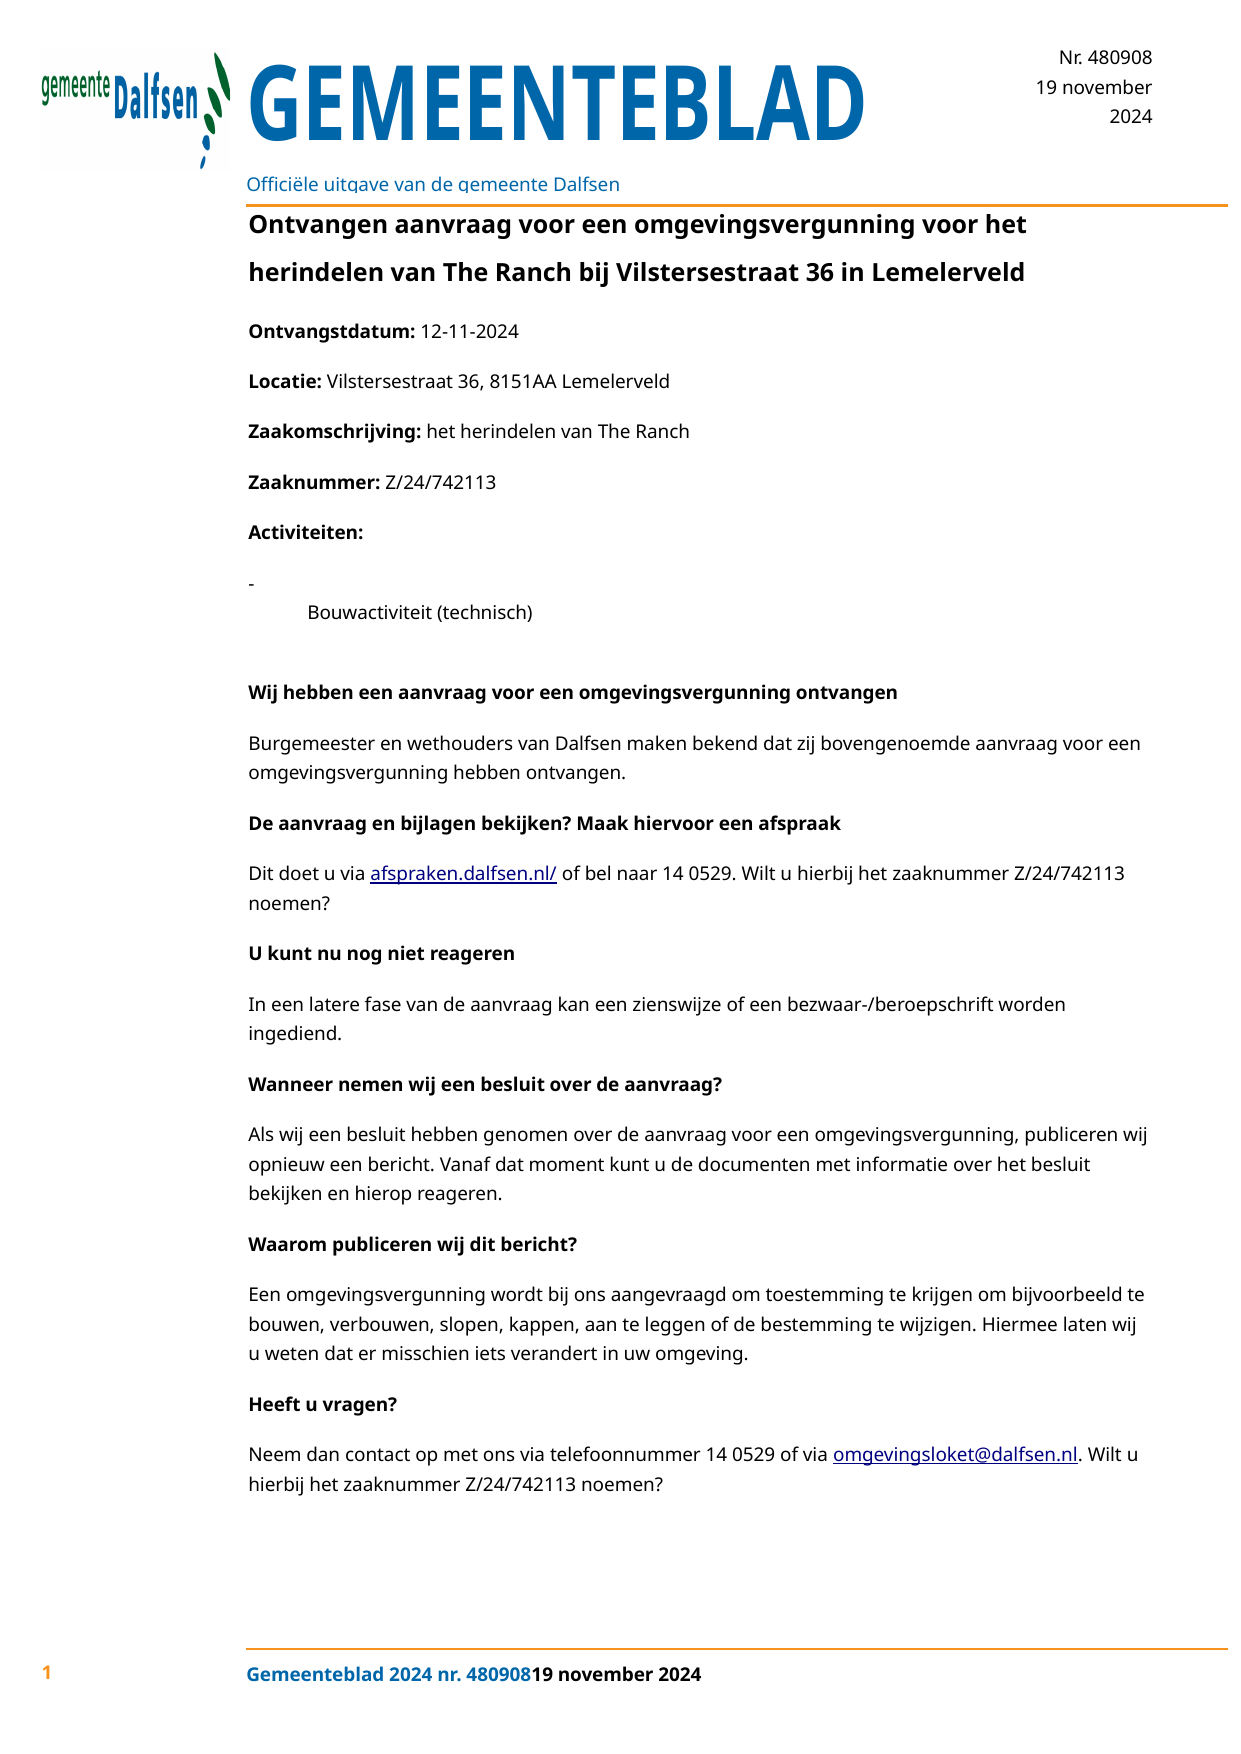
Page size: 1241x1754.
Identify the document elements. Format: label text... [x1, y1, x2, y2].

text Als wij een besluit hebben genomen over de aanvraag voor een omgevingsvergunning, publiceren wij opnieuw een bericht. Vanaf dat moment kunt u de documenten met informatie over het besluit bekijken en hierop reageren. [248, 1121, 1152, 1206]
text Burgemeester en wethouders van Dalfsen maken bekend dat zij bovengenoemde aanvraag voor een omgevingsvergunning hebben ontvangen. [248, 730, 1152, 785]
text De aanvraag en bijlagen bekijken? Maak hiervoor een afspraak [248, 810, 1152, 836]
list Bouwactiviteit (technisch) [248, 599, 1152, 625]
text Wanneer nemen wij een besluit over de aanvraag? [248, 1071, 1152, 1097]
text Activiteiten: [248, 519, 1152, 545]
text U kunt nu nog niet reageren [248, 940, 1152, 966]
picture [41, 47, 231, 172]
text Een omgevingsvergunning wordt bij ons aangevraagd om toestemming te krijgen om bijvoorbeeld te bouwen, verbouwen, slopen, kappen, aan te leggen of de bestemming te wijzigen. Hiermee laten wij u weten dat er misschien iets verandert in uw omgeving. [248, 1281, 1152, 1366]
text Wij hebben een aanvraag voor een omgevingsvergunning ontvangen [248, 679, 1152, 705]
text Waarom publiceren wij dit bericht? [248, 1231, 1152, 1257]
text Neem dan contact op met ons via telefoonnummer 14 0529 of via omgevingsloket@dalfsen.nl. Wilt u hierbij het zaaknummer Z/24/742113 noemen? [248, 1441, 1152, 1497]
text Dit doet u via afspraken.dalfsen.nl/ of bel naar 14 0529. Wilt u hierbij het zaaknummer Z/24/742113 noemen? [248, 860, 1152, 916]
text Zaaknummer: Z/24/742113 [248, 469, 1152, 495]
text Locatie: Vilstersestraat 36, 8151AA Lemelerveld [248, 368, 1152, 394]
text Ontvangstdatum: 12-11-2024 [248, 318, 1152, 344]
text Zaakomschrijving: het herindelen van The Ranch [248, 419, 1152, 444]
text Ontvangen aanvraag voor een omgevingsvergunning voor het herindelen van The Ranch bij Vilstersestraat 36 in Lemelerveld [248, 207, 1152, 288]
text In een latere fase van de aanvraag kan een zienswijze of een bezwaar-/beroepschrift worden ingediend. [248, 991, 1152, 1046]
text Heeft u vragen? [248, 1391, 1152, 1417]
